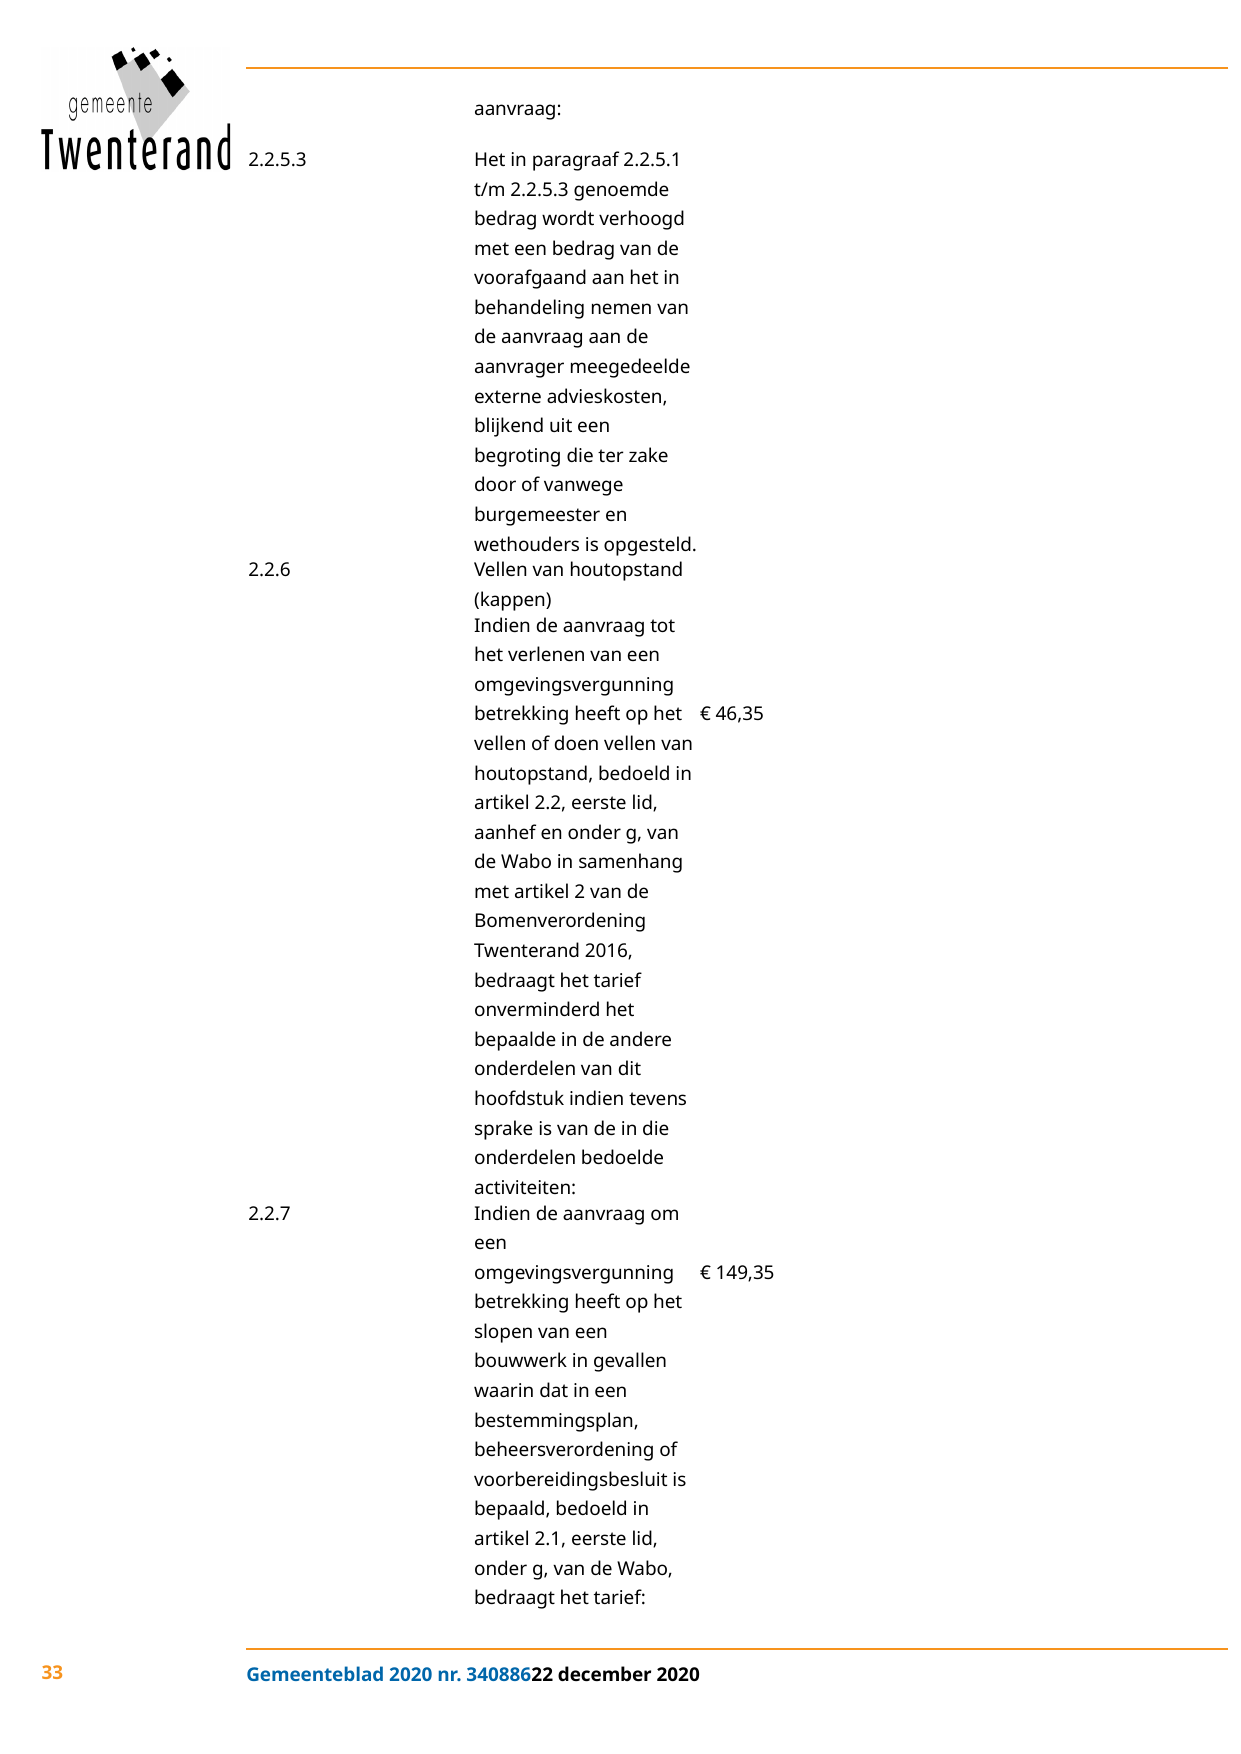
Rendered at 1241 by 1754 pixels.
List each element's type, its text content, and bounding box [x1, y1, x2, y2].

table_cell 2.2.5.3 [248, 146, 474, 557]
table_cell aanvraag: [474, 95, 700, 121]
table_cell € 46,35 [700, 612, 1152, 1200]
table_cell Vellen van houtopstand (kappen) [474, 557, 700, 612]
table_cell [474, 121, 700, 146]
table_cell [700, 557, 1152, 612]
table_cell € 149,35 [700, 1200, 1152, 1610]
table_cell 2.2.6 [248, 557, 474, 1200]
table_cell [700, 95, 1152, 121]
table_cell Indien de aanvraag tot het verlenen van een omgevingsvergunning betrekking heeft op het vellen of doen vellen van houtopstand, bedoeld in artikel 2.2, eerste lid, aanhef en onder g, van de Wabo in samenhang met artikel 2 van de Bomenverordening Twenterand 2016, bedraagt het tarief onverminderd het bepaalde in de andere onderdelen van dit hoofdstuk indien tevens sprake is van de in die onderdelen bedoelde activiteiten: [474, 612, 700, 1200]
table_cell 2.2.7 [248, 1200, 474, 1610]
table_cell Het in paragraaf 2.2.5.1 t/m 2.2.5.3 genoemde bedrag wordt verhoogd met een bedrag van de voorafgaand aan het in behandeling nemen van de aanvraag aan de aanvrager meegedeelde externe advieskosten, blijkend uit een begroting die ter zake door of vanwege burgemeester en wethouders is opgesteld. [474, 146, 700, 557]
table_cell [248, 95, 474, 146]
table_cell [700, 146, 1152, 557]
table_cell Indien de aanvraag om een omgevingsvergunning betrekking heeft op het slopen van een bouwwerk in gevallen waarin dat in een bestemmingsplan, beheersverordening of voorbereidingsbesluit is bepaald, bedoeld in artikel 2.1, eerste lid, onder g, van de Wabo, bedraagt het tarief: [474, 1200, 700, 1610]
table_cell [700, 121, 1152, 146]
picture [41, 47, 231, 172]
